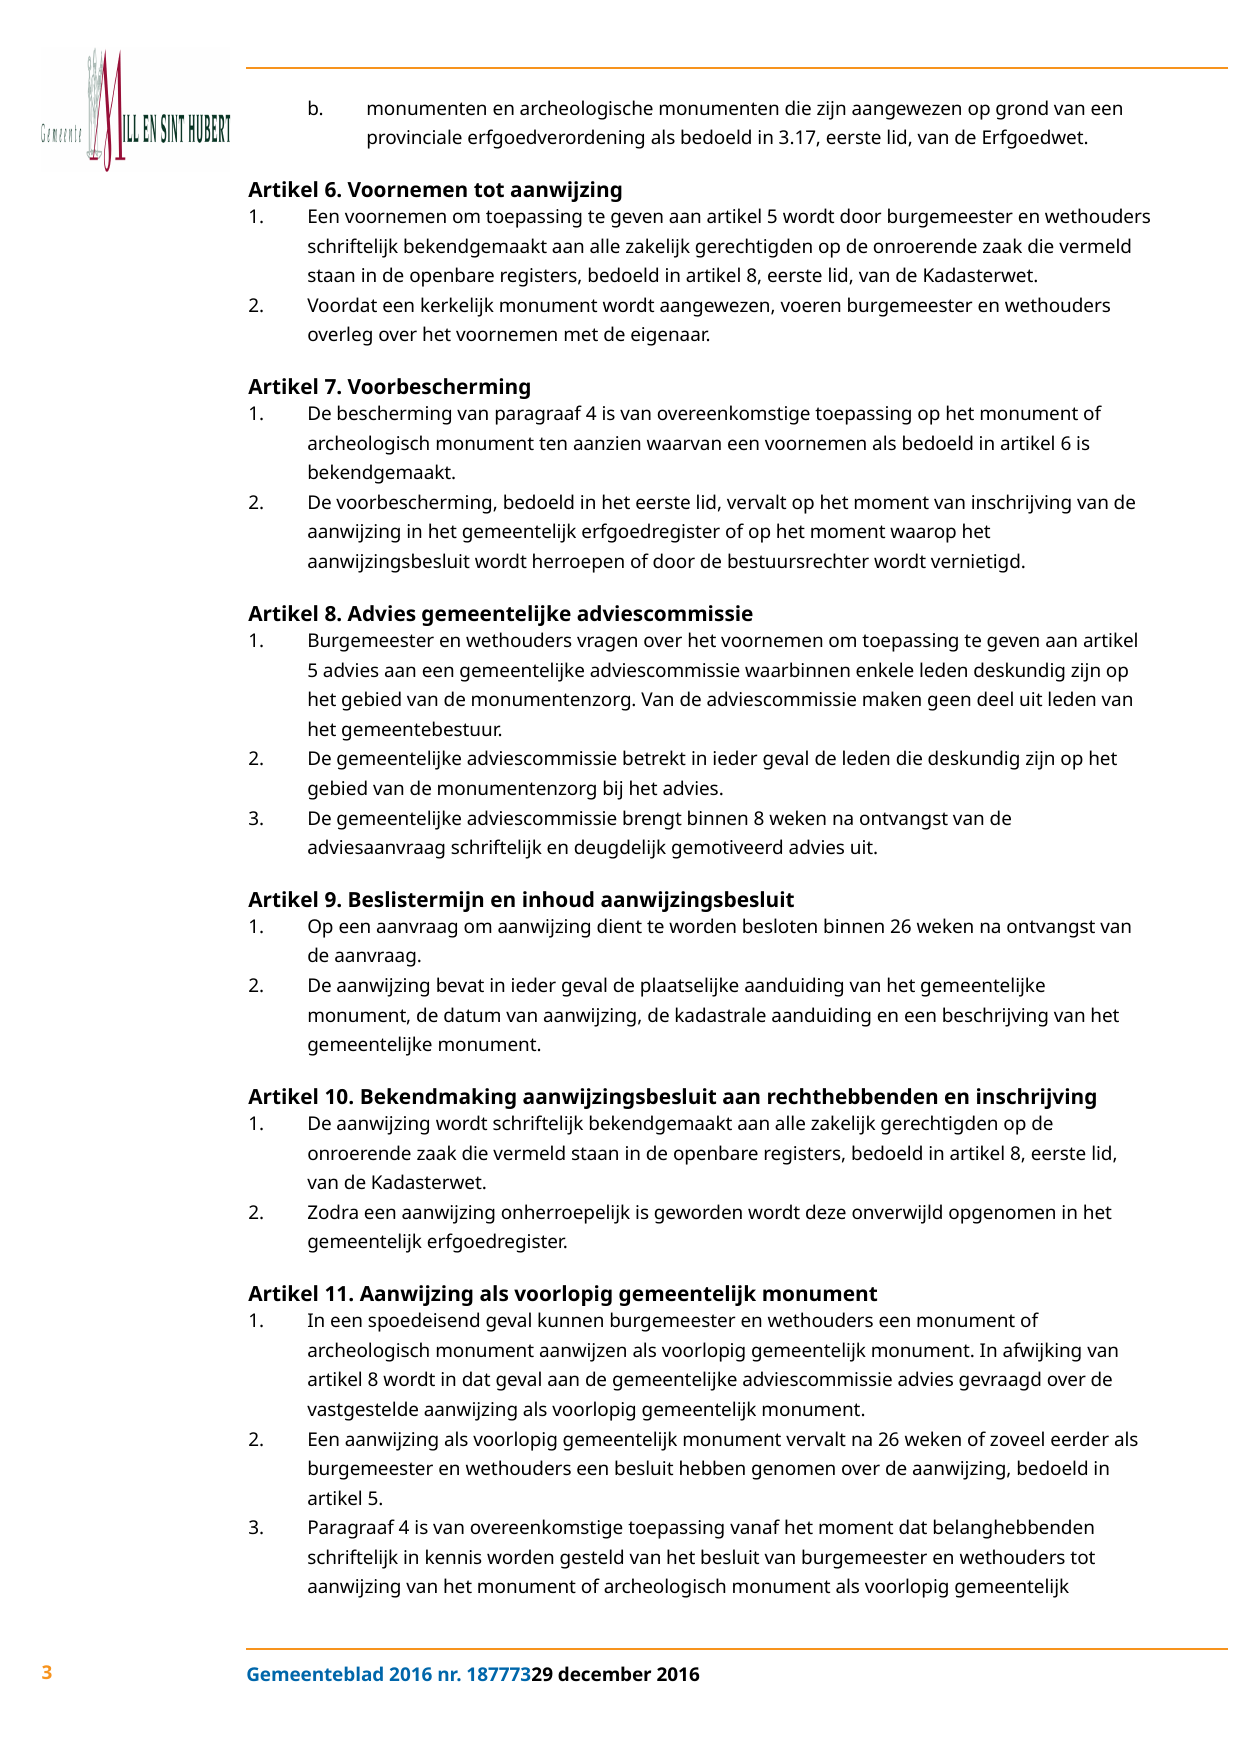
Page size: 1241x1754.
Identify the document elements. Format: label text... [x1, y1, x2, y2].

list Zodra een aanwijzing onherroepelijk is geworden wordt deze onverwijld opgenomen in het gemeentelijk erfgoedregister. [248, 1199, 1152, 1254]
list De bescherming van paragraaf 4 is van overeenkomstige toepassing op het monument of archeologisch monument ten aanzien waarvan een voornemen als bedoeld in artikel 6 is bekendgemaakt. [248, 400, 1152, 485]
list In een spoedeisend geval kunnen burgemeester en wethouders een monument of archeologisch monument aanwijzen als voorlopig gemeentelijk monument. In afwijking van artikel 8 wordt in dat geval aan de gemeentelijke adviescommissie advies gevraagd over de vastgestelde aanwijzing als voorlopig gemeentelijk monument. [248, 1307, 1152, 1422]
text Artikel 11. Aanwijzing als voorlopig gemeentelijk monument [248, 1279, 1152, 1307]
list De aanwijzing bevat in ieder geval de plaatselijke aanduiding van het gemeentelijke monument, de datum van aanwijzing, de kadastrale aanduiding en een beschrijving van het gemeentelijke monument. [248, 972, 1152, 1057]
list Voordat een kerkelijk monument wordt aangewezen, voeren burgemeester en wethouders overleg over het voornemen met de eigenaar. [248, 292, 1152, 347]
list De aanwijzing wordt schriftelijk bekendgemaakt aan alle zakelijk gerechtigden op de onroerende zaak die vermeld staan in de openbare registers, bedoeld in artikel 8, eerste lid, van de Kadasterwet. [248, 1110, 1152, 1195]
list Een aanwijzing als voorlopig gemeentelijk monument vervalt na 26 weken of zoveel eerder als burgemeester en wethouders een besluit hebben genomen over de aanwijzing, bedoeld in artikel 5. [248, 1426, 1152, 1511]
list Burgemeester en wethouders vragen over het voornemen om toepassing te geven aan artikel 5 advies aan een gemeentelijke adviescommissie waarbinnen enkele leden deskundig zijn op het gebied van de monumentenzorg. Van de adviescommissie maken geen deel uit leden van het gemeentebestuur. [248, 627, 1152, 742]
text Artikel 6. Voornemen tot aanwijzing [248, 175, 1152, 203]
picture [41, 47, 231, 172]
list De voorbescherming, bedoeld in het eerste lid, vervalt op het moment van inschrijving van de aanwijzing in het gemeentelijk erfgoedregister of op het moment waarop het aanwijzingsbesluit wordt herroepen of door de bestuursrechter wordt vernietigd. [248, 489, 1152, 574]
list Een voornemen om toepassing te geven aan artikel 5 wordt door burgemeester en wethouders schriftelijk bekendgemaakt aan alle zakelijk gerechtigden op de onroerende zaak die vermeld staan in de openbare registers, bedoeld in artikel 8, eerste lid, van de Kadasterwet. [248, 203, 1152, 288]
list monumenten en archeologische monumenten die zijn aangewezen op grond van een provinciale erfgoedverordening als bedoeld in 3.17, eerste lid, van de Erfgoedwet. [307, 95, 1152, 150]
text Artikel 8. Advies gemeentelijke adviescommissie [248, 599, 1152, 627]
text Artikel 7. Voorbescherming [248, 372, 1152, 400]
text Artikel 9. Beslistermijn en inhoud aanwijzingsbesluit [248, 885, 1152, 913]
list Op een aanvraag om aanwijzing dient te worden besloten binnen 26 weken na ontvangst van de aanvraag. [248, 913, 1152, 968]
list De gemeentelijke adviescommissie betrekt in ieder geval de leden die deskundig zijn op het gebied van de monumentenzorg bij het advies. [248, 746, 1152, 801]
text Artikel 10. Bekendmaking aanwijzingsbesluit aan rechthebbenden en inschrijving [248, 1082, 1152, 1110]
list De gemeentelijke adviescommissie brengt binnen 8 weken na ontvangst van de adviesaanvraag schriftelijk en deugdelijk gemotiveerd advies uit. [248, 805, 1152, 860]
list Paragraaf 4 is van overeenkomstige toepassing vanaf het moment dat belanghebbenden schriftelijk in kennis worden gesteld van het besluit van burgemeester en wethouders tot aanwijzing van het monument of archeologisch monument als voorlopig gemeentelijk [248, 1514, 1152, 1599]
